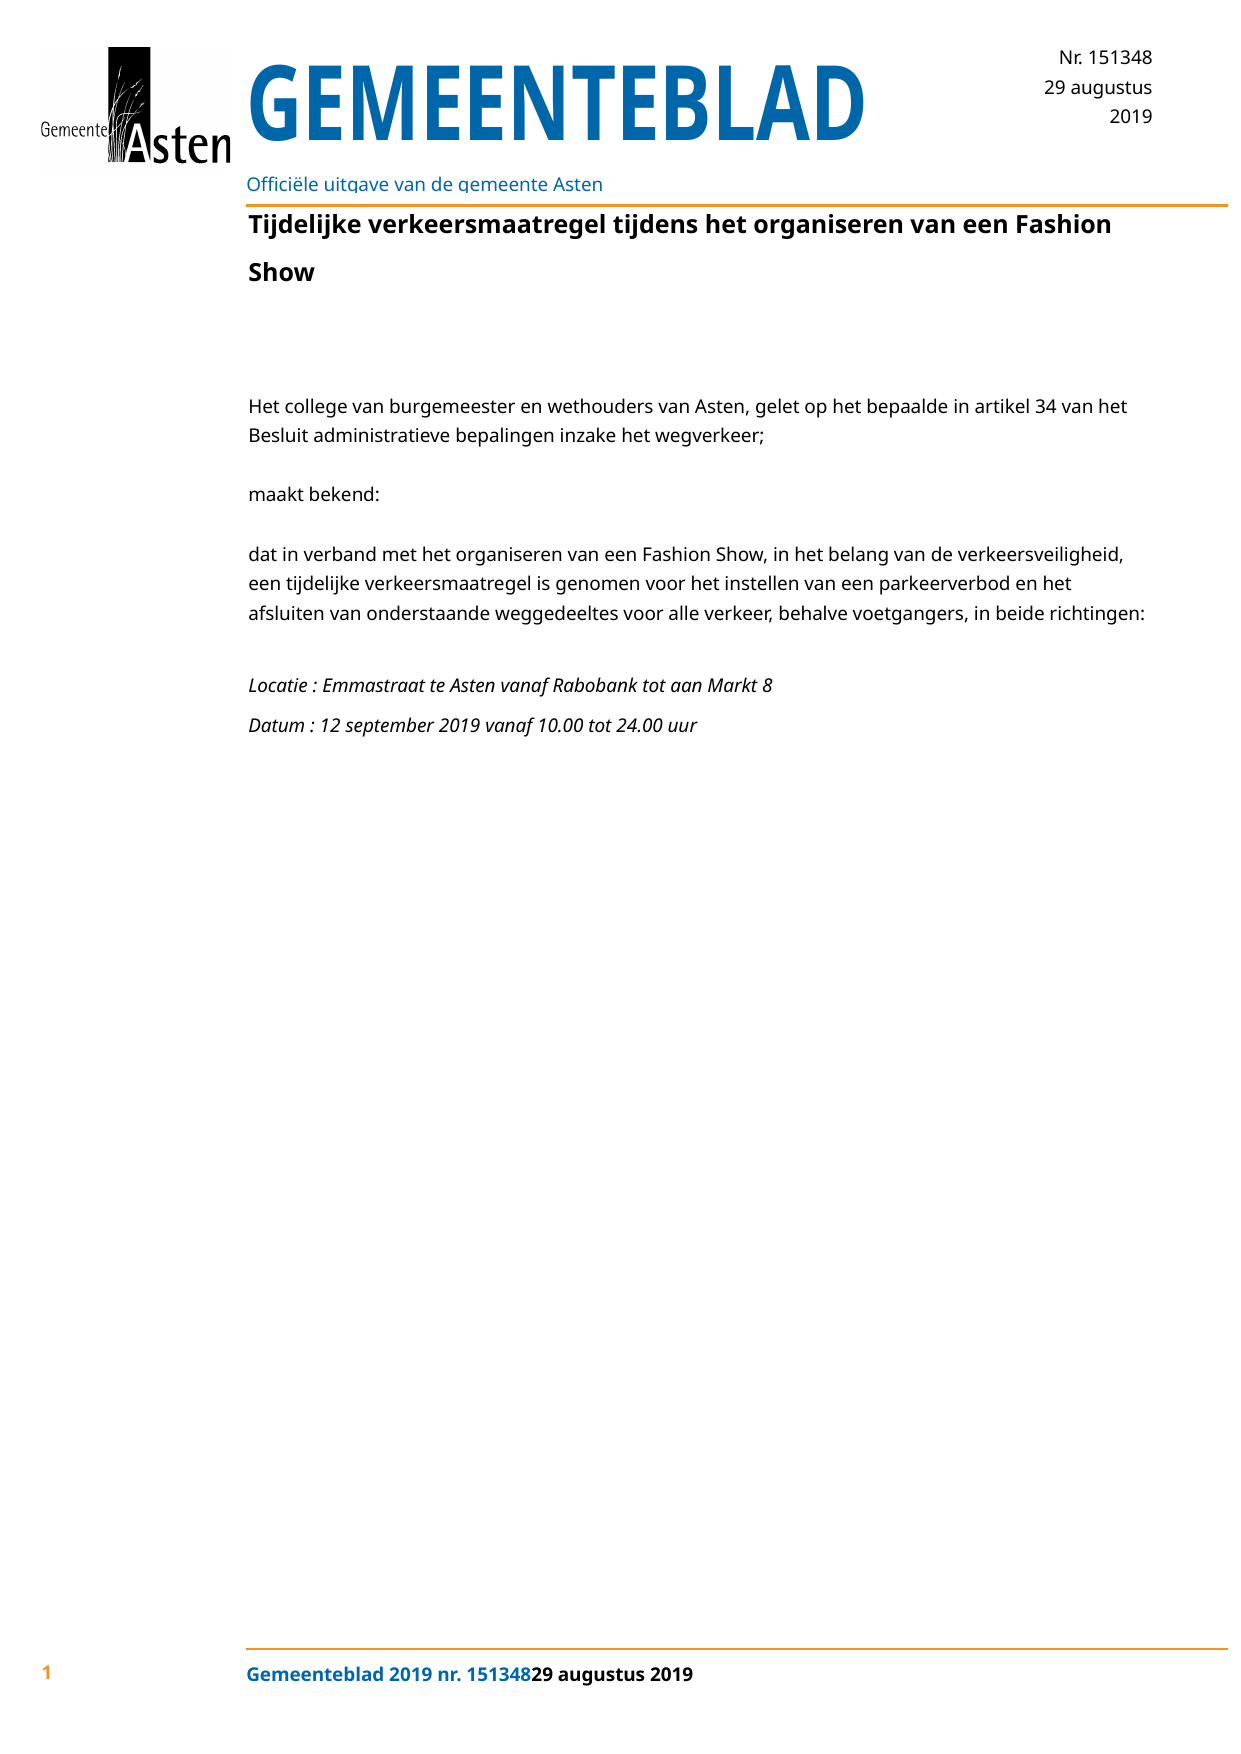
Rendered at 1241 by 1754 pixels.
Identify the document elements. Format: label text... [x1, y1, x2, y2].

text Datum : 12 september 2019 vanaf 10.00 tot 24.00 uur [248, 712, 1152, 738]
text dat in verband met het organiseren van een Fashion Show, in het belang van de verkeersveiligheid, een tijdelijke verkeersmaatregel is genomen voor het instellen van een parkeerverbod en het afsluiten van onderstaande weggedeeltes voor alle verkeer, behalve voetgangers, in beide richtingen: [248, 541, 1152, 626]
text Locatie : Emmastraat te Asten vanaf Rabobank tot aan Markt 8 [248, 673, 1152, 698]
picture [41, 47, 231, 172]
text maakt bekend: [248, 482, 1152, 507]
text Het college van burgemeester en wethouders van Asten, gelet op het bepaalde in artikel 34 van het Besluit administratieve bepalingen inzake het wegverkeer; [248, 393, 1152, 448]
text Tijdelijke verkeersmaatregel tijdens het organiseren van een Fashion Show [248, 207, 1152, 288]
